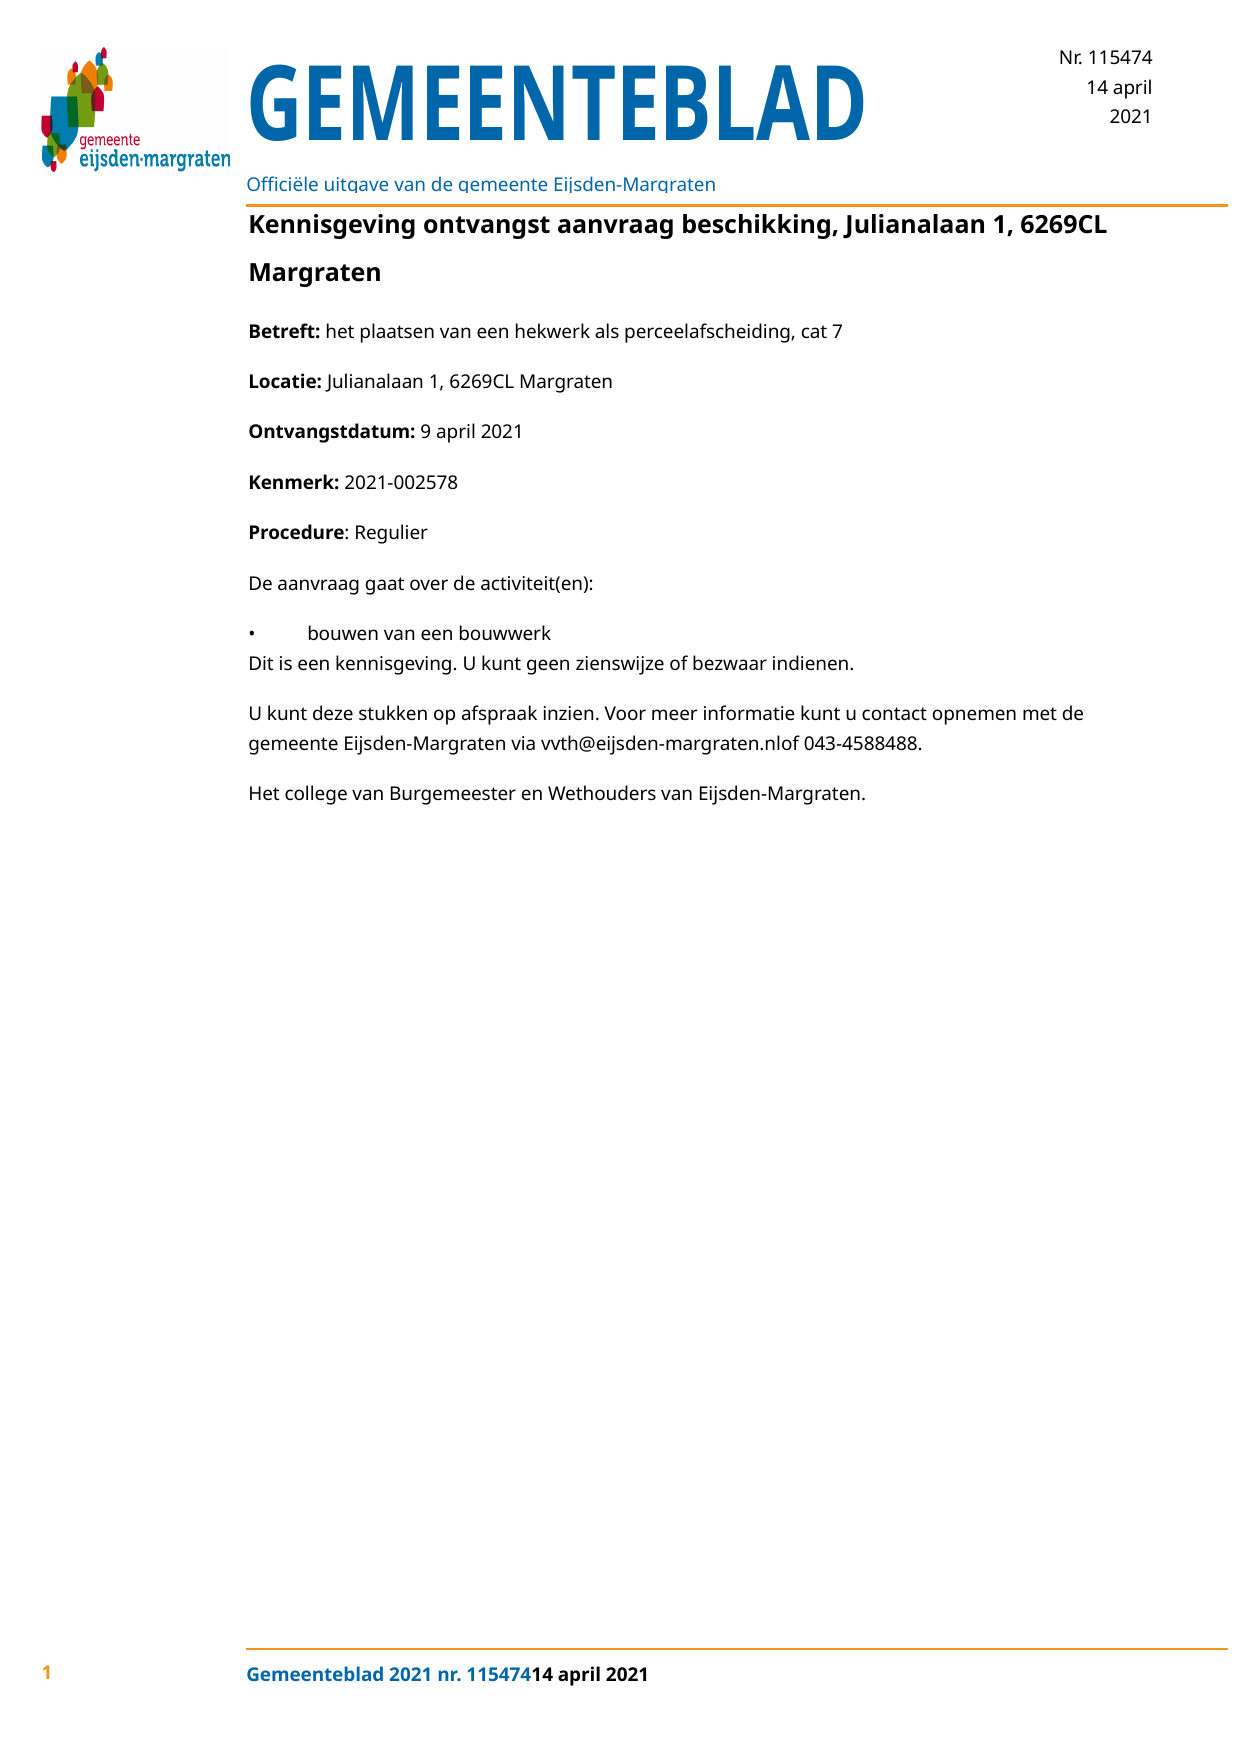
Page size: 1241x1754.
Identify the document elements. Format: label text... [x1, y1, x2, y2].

text Dit is een kennisgeving. U kunt geen zienswijze of bezwaar indienen. [248, 650, 1152, 676]
text Locatie: Julianalaan 1, 6269CL Margraten [248, 368, 1152, 394]
text De aanvraag gaat over de activiteit(en): [248, 570, 1152, 596]
text Procedure: Regulier [248, 519, 1152, 545]
picture [41, 47, 231, 172]
text Kenmerk: 2021-002578 [248, 469, 1152, 495]
text Het college van Burgemeester en Wethouders van Eijsden-Margraten. [248, 780, 1152, 806]
list bouwen van een bouwwerk [248, 620, 1152, 646]
text U kunt deze stukken op afspraak inzien. Voor meer informatie kunt u contact opnemen met de gemeente Eijsden-Margraten via vvth@eijsden-margraten.nlof 043-4588488. [248, 700, 1152, 756]
text Kennisgeving ontvangst aanvraag beschikking, Julianalaan 1, 6269CL Margraten [248, 207, 1152, 288]
text Betreft: het plaatsen van een hekwerk als perceelafscheiding, cat 7 [248, 318, 1152, 344]
text Ontvangstdatum: 9 april 2021 [248, 419, 1152, 444]
